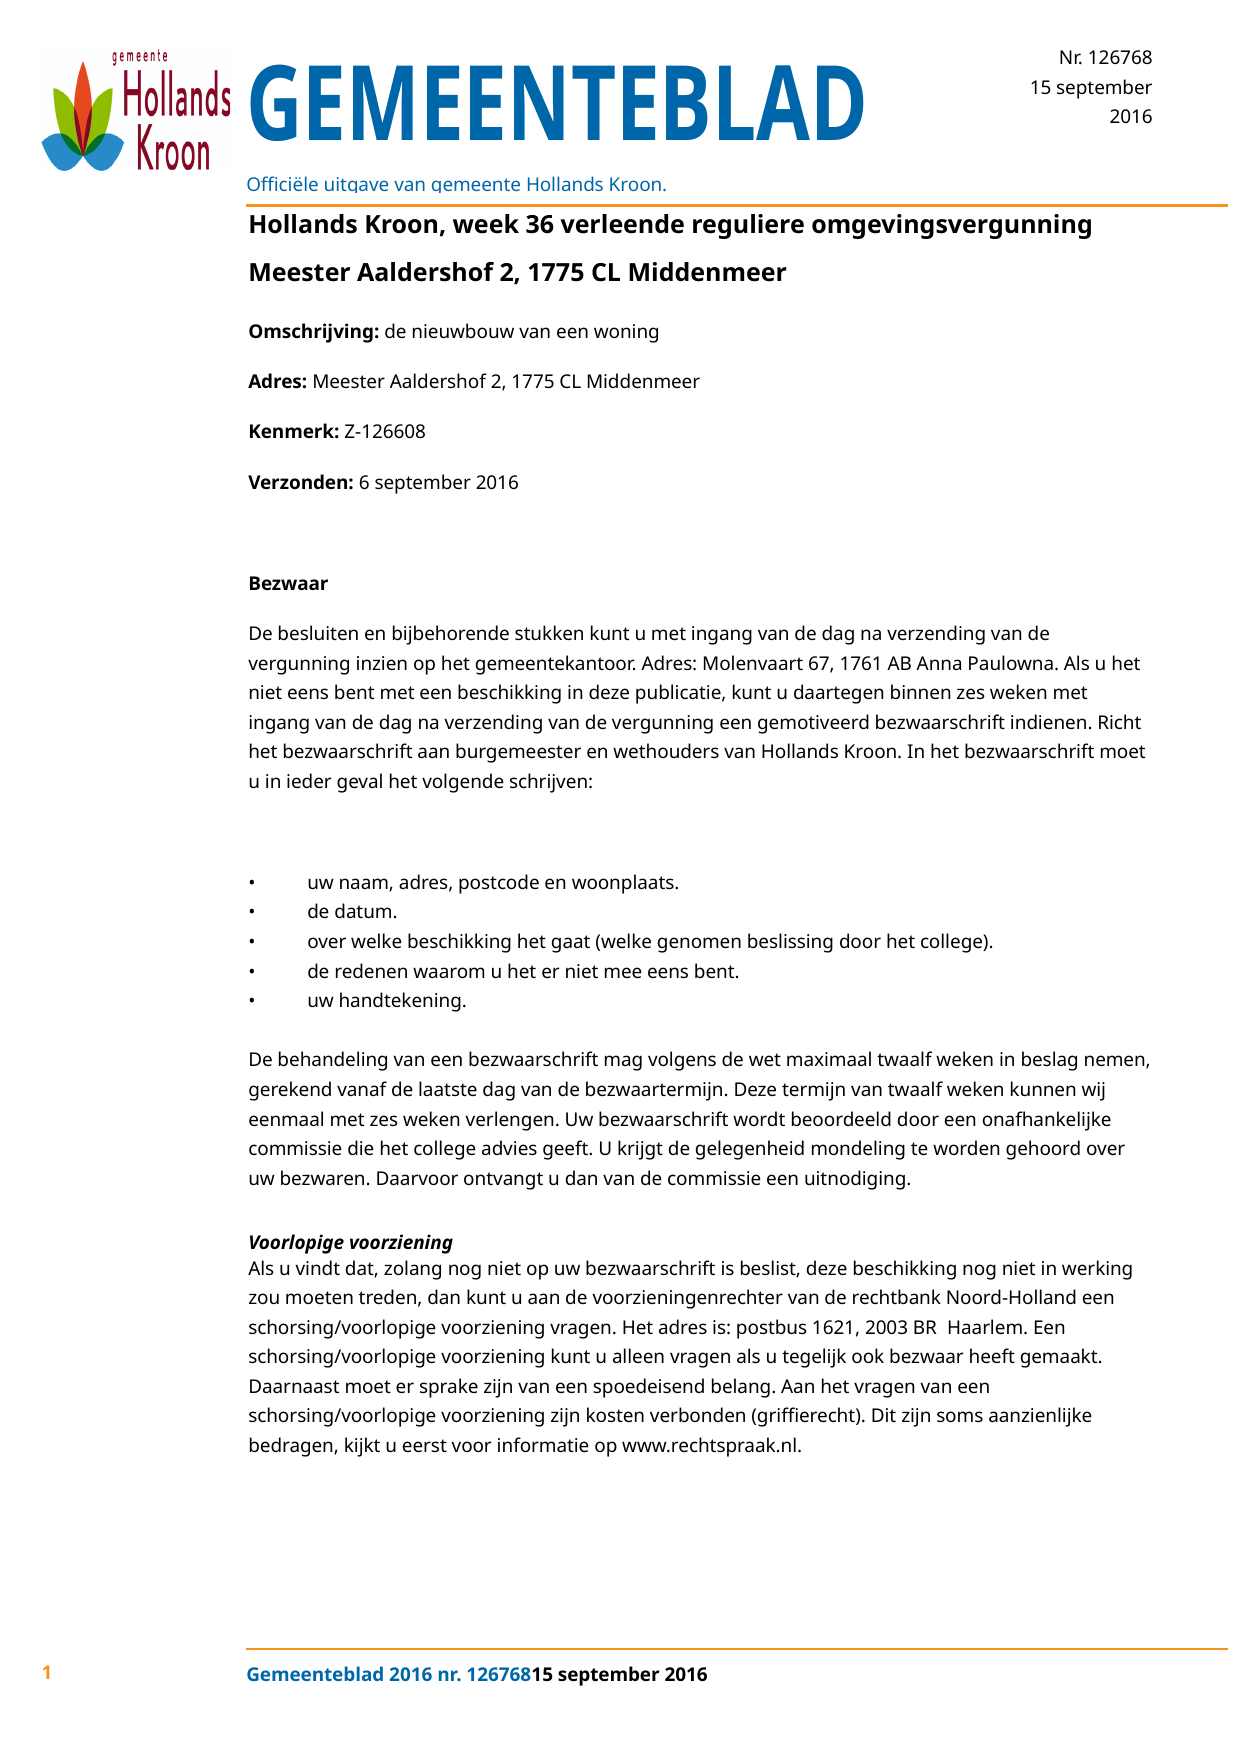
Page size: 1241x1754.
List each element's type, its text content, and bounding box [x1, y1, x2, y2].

list de redenen waarom u het er niet mee eens bent. [248, 958, 1152, 984]
picture [41, 47, 231, 172]
list uw handtekening. [248, 987, 1152, 1013]
list de datum. [248, 899, 1152, 924]
text Omschrijving: de nieuwbouw van een woning [248, 318, 1152, 344]
text Als u vindt dat, zolang nog niet op uw bezwaarschrift is beslist, deze beschikking nog niet in werking zou moeten treden, dan kunt u aan de voorzieningenrechter van de rechtbank Noord-Holland een schorsing/voorlopige voorziening vragen. Het adres is: postbus 1621, 2003 BR Haarlem. Een schorsing/voorlopige voorziening kunt u alleen vragen als u tegelijk ook bezwaar heeft gemaakt. Daarnaast moet er sprake zijn van een spoedeisend belang. Aan het vragen van een schorsing/voorlopige voorziening zijn kosten verbonden (griffierecht). Dit zijn soms aanzienlijke bedragen, kijkt u eerst voor informatie op www.rechtspraak.nl. [248, 1255, 1152, 1458]
text Adres: Meester Aaldershof 2, 1775 CL Middenmeer [248, 368, 1152, 394]
text Hollands Kroon, week 36 verleende reguliere omgevingsvergunning Meester Aaldershof 2, 1775 CL Middenmeer [248, 207, 1152, 288]
text Bezwaar [248, 570, 1152, 596]
list uw naam, adres, postcode en woonplaats. [248, 869, 1152, 895]
text Kenmerk: Z-126608 [248, 419, 1152, 444]
text De besluiten en bijbehorende stukken kunt u met ingang van de dag na verzending van de vergunning inzien op het gemeentekantoor. Adres: Molenvaart 67, 1761 AB Anna Paulowna. Als u het niet eens bent met een beschikking in deze publicatie, kunt u daartegen binnen zes weken met ingang van de dag na verzending van de vergunning een gemotiveerd bezwaarschrift indienen. Richt het bezwaarschrift aan burgemeester en wethouders van Hollands Kroon. In het bezwaarschrift moet u in ieder geval het volgende schrijven: [248, 620, 1152, 794]
text Voorlopige voorziening [248, 1229, 1152, 1255]
text Verzonden: 6 september 2016 [248, 469, 1152, 495]
list over welke beschikking het gaat (welke genomen beslissing door het college). [248, 928, 1152, 954]
text De behandeling van een bezwaarschrift mag volgens de wet maximaal twaalf weken in beslag nemen, gerekend vanaf de laatste dag van de bezwaartermijn. Deze termijn van twaalf weken kunnen wij eenmaal met zes weken verlengen. Uw bezwaarschrift wordt beoordeeld door een onafhankelijke commissie die het college advies geeft. U krijgt de gelegenheid mondeling te worden gehoord over uw bezwaren. Daarvoor ontvangt u dan van de commissie een uitnodiging. [248, 1047, 1152, 1191]
